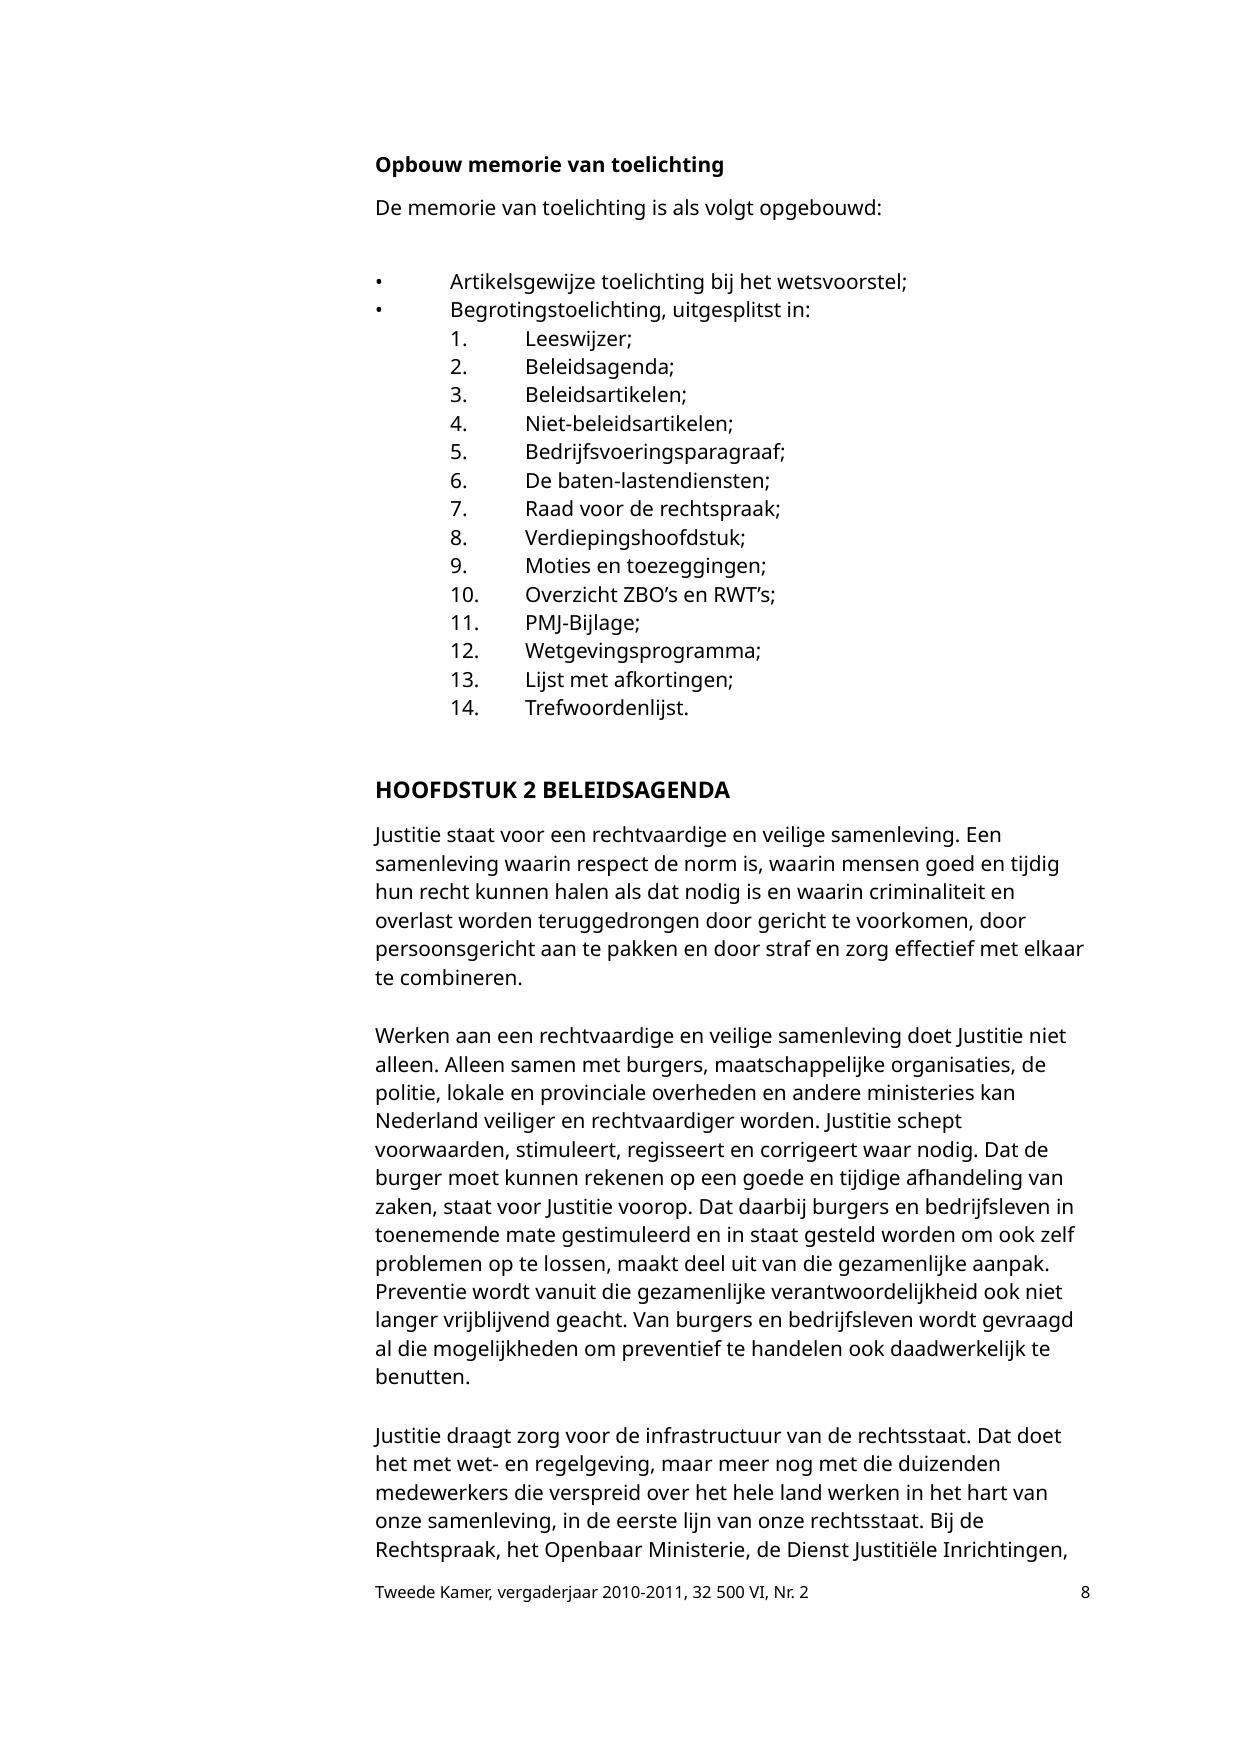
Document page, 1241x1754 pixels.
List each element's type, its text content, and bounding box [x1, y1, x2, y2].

list Wetgevingsprogramma; [450, 637, 1090, 665]
list Niet-beleidsartikelen; [450, 409, 1090, 437]
list Leeswijzer; [450, 324, 1090, 352]
subtitle HOOFDSTUK 2 BELEIDSAGENDA [375, 774, 1090, 806]
text Opbouw memorie van toelichting [375, 150, 1090, 178]
list De baten-lastendiensten; [450, 466, 1090, 494]
list PMJ-Bijlage; [450, 608, 1090, 637]
text Justitie draagt zorg voor de infrastructuur van de rechtsstaat. Dat doet het met wet- en regelgeving, maar meer nog met die duizenden medewerkers die verspreid over het hele land werken in het hart van onze samenleving, in de eerste lijn van onze rechtsstaat. Bij de Rechtspraak, het Openbaar Ministerie, de Dienst Justitiële Inrichtingen, [375, 1421, 1090, 1563]
list Moties en toezeggingen; [450, 551, 1090, 580]
list Beleidsartikelen; [450, 381, 1090, 409]
text De memorie van toelichting is als volgt opgebouwd: [375, 193, 1090, 222]
text Werken aan een rechtvaardige en veilige samenleving doet Justitie niet alleen. Alleen samen met burgers, maatschappelijke organisaties, de politie, lokale en provinciale overheden en andere ministeries kan Nederland veiliger en rechtvaardiger worden. Justitie schept voorwaarden, stimuleert, regisseert en corrigeert waar nodig. Dat de burger moet kunnen rekenen op een goede en tijdige afhandeling van zaken, staat voor Justitie voorop. Dat daarbij burgers en bedrijfsleven in toenemende mate gestimuleerd en in staat gesteld worden om ook zelf problemen op te lossen, maakt deel uit van die gezamenlijke aanpak. Preventie wordt vanuit die gezamenlijke verantwoordelijkheid ook niet langer vrijblijvend geacht. Van burgers en bedrijfsleven wordt gevraagd al die mogelijkheden om preventief te handelen ook daadwerkelijk te benutten. [375, 1021, 1090, 1391]
list Beleidsagenda; [450, 352, 1090, 381]
list Artikelsgewijze toelichting bij het wetsvoorstel; [375, 267, 1090, 295]
text Justitie staat voor een rechtvaardige en veilige samenleving. Een samenleving waarin respect de norm is, waarin mensen goed en tijdig hun recht kunnen halen als dat nodig is en waarin criminaliteit en overlast worden teruggedrongen door gericht te voorkomen, door persoonsgericht aan te pakken en door straf en zorg effectief met elkaar te combineren. [375, 821, 1090, 991]
list Bedrijfsvoeringsparagraaf; [450, 437, 1090, 466]
list Verdiepingshoofdstuk; [450, 523, 1090, 551]
list Lijst met afkortingen; [450, 665, 1090, 693]
list Trefwoordenlijst. [450, 693, 1090, 722]
list Overzicht ZBO’s en RWT’s; [450, 580, 1090, 608]
list Begrotingstoelichting, uitgesplitst in: [375, 295, 1090, 324]
list Raad voor de rechtspraak; [450, 494, 1090, 523]
